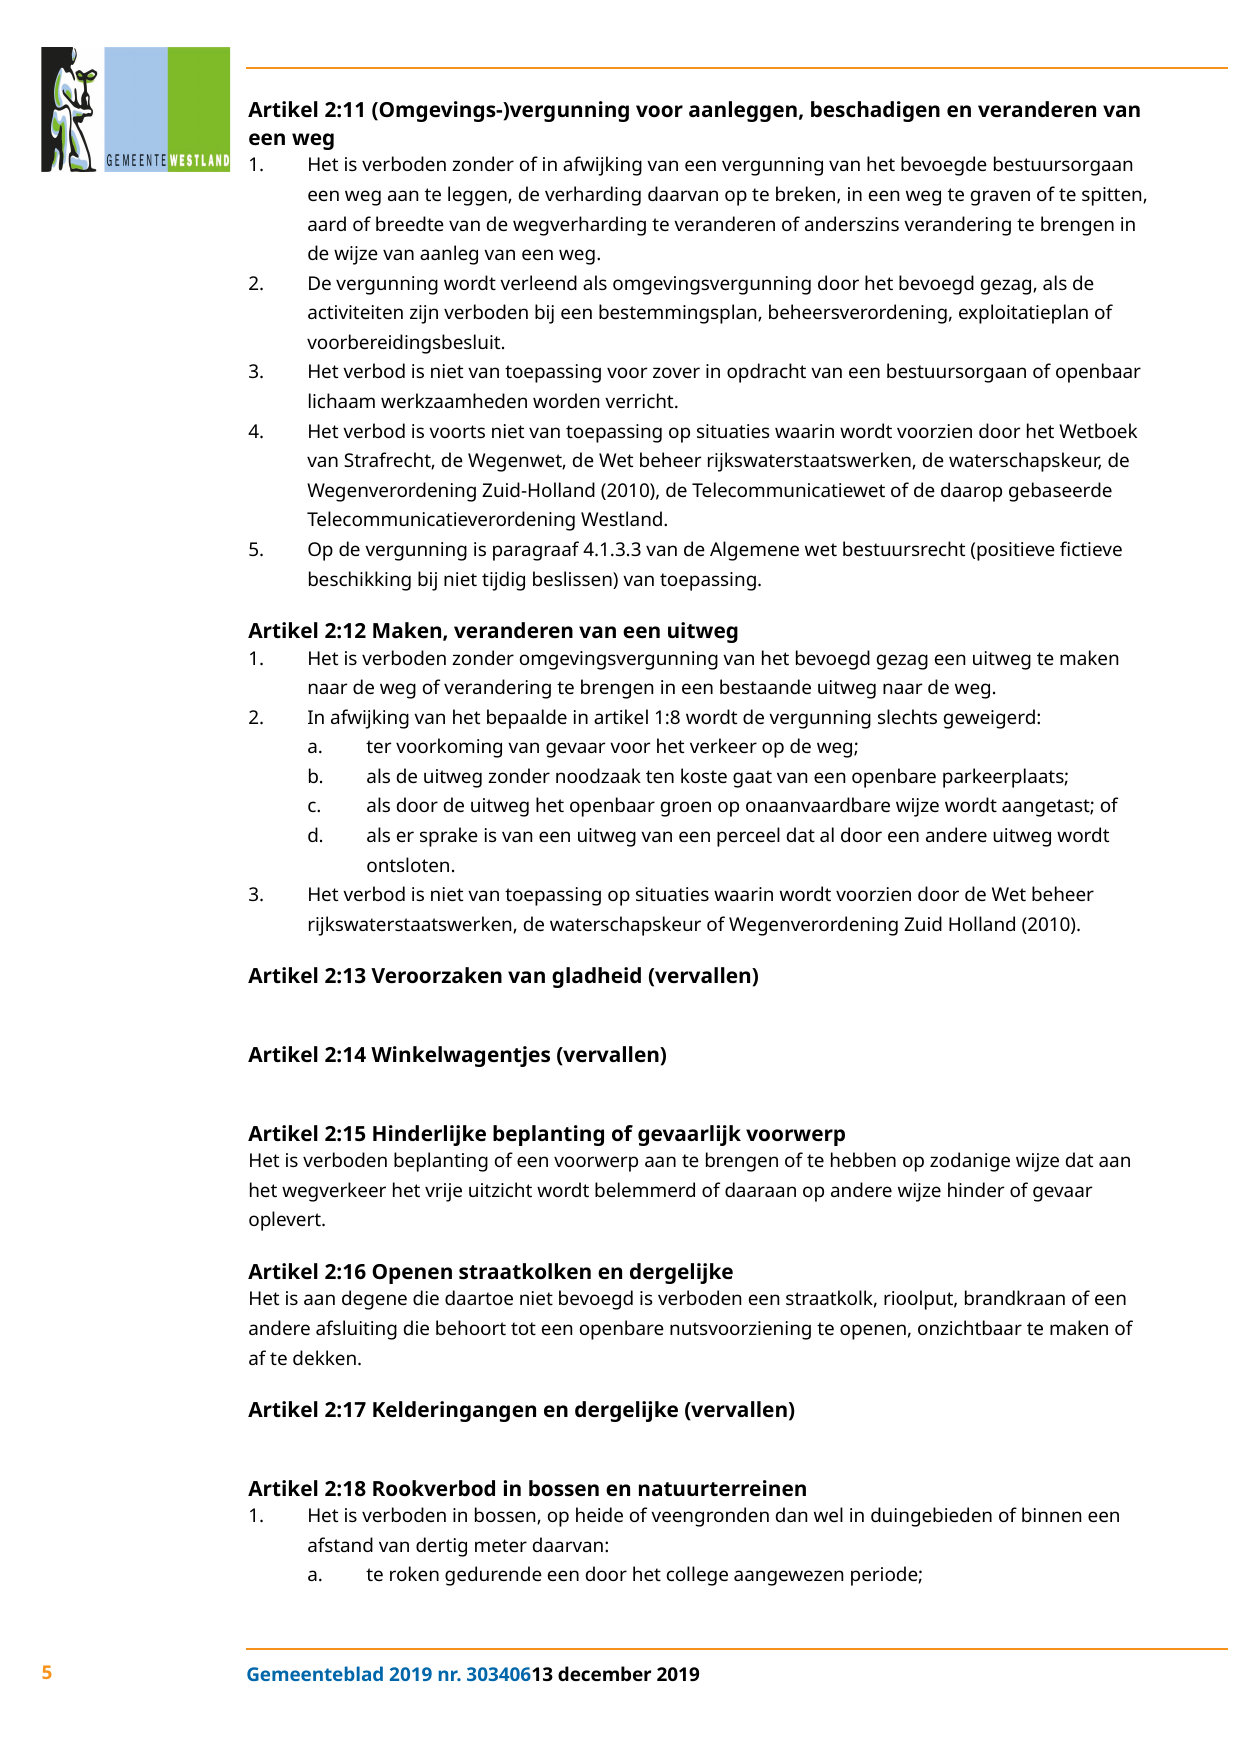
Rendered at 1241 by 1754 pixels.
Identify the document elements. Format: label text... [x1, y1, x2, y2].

list In afwijking van het bepaalde in artikel 1:8 wordt de vergunning slechts geweigerd: [248, 704, 1152, 729]
list als door de uitweg het openbaar groen op onaanvaardbare wijze wordt aangetast; of [307, 793, 1152, 818]
text Artikel 2:17 Kelderingangen en dergelijke (vervallen) [248, 1395, 1152, 1423]
list Het is verboden zonder of in afwijking van een vergunning van het bevoegde bestuursorgaan een weg aan te leggen, de verharding daarvan op te breken, in een weg te graven of te spitten, aard of breedte van de wegverharding te veranderen of anderszins verandering te brengen in de wijze van aanleg van een weg. [248, 152, 1152, 266]
text Artikel 2:11 (Omgevings-)vergunning voor aanleggen, beschadigen en veranderen van een weg [248, 95, 1152, 152]
list De vergunning wordt verleend als omgevingsvergunning door het bevoegd gezag, als de activiteiten zijn verboden bij een bestemmingsplan, beheersverordening, exploitatieplan of voorbereidingsbesluit. [248, 270, 1152, 355]
list Het is verboden in bossen, op heide of veengronden dan wel in duingebieden of binnen een afstand van dertig meter daarvan: [248, 1502, 1152, 1558]
list Op de vergunning is paragraaf 4.1.3.3 van de Algemene wet bestuursrecht (positieve fictieve beschikking bij niet tijdig beslissen) van toepassing. [248, 536, 1152, 592]
list te roken gedurende een door het college aangewezen periode; [307, 1562, 1152, 1587]
text Artikel 2:13 Veroorzaken van gladheid (vervallen) [248, 961, 1152, 990]
text Artikel 2:16 Openen straatkolken en dergelijke [248, 1257, 1152, 1286]
picture [41, 47, 231, 172]
list als de uitweg zonder noodzaak ten koste gaat van een openbare parkeerplaats; [307, 763, 1152, 789]
text Artikel 2:18 Rookverbod in bossen en natuurterreinen [248, 1474, 1152, 1502]
text Artikel 2:15 Hinderlijke beplanting of gevaarlijk voorwerp [248, 1119, 1152, 1147]
text Het is aan degene die daartoe niet bevoegd is verboden een straatkolk, rioolput, brandkraan of een andere afsluiting die behoort tot een openbare nutsvoorziening te openen, onzichtbaar te maken of af te dekken. [248, 1286, 1152, 1370]
list Het verbod is voorts niet van toepassing op situaties waarin wordt voorzien door het Wetboek van Strafrecht, de Wegenwet, de Wet beheer rijkswaterstaatswerken, de waterschapskeur, de Wegenverordening Zuid-Holland (2010), de Telecommunicatiewet of de daarop gebaseerde Telecommunicatieverordening Westland. [248, 418, 1152, 532]
text Artikel 2:12 Maken, veranderen van een uitweg [248, 616, 1152, 645]
text Het is verboden beplanting of een voorwerp aan te brengen of te hebben op zodanige wijze dat aan het wegverkeer het vrije uitzicht wordt belemmerd of daaraan op andere wijze hinder of gevaar oplevert. [248, 1147, 1152, 1232]
list Het verbod is niet van toepassing op situaties waarin wordt voorzien door de Wet beheer rijkswaterstaatswerken, de waterschapskeur of Wegenverordening Zuid Holland (2010). [248, 881, 1152, 937]
list ter voorkoming van gevaar voor het verkeer op de weg; [307, 733, 1152, 759]
text Artikel 2:14 Winkelwagentjes (vervallen) [248, 1040, 1152, 1069]
list als er sprake is van een uitweg van een perceel dat al door een andere uitweg wordt ontsloten. [307, 822, 1152, 877]
list Het is verboden zonder omgevingsvergunning van het bevoegd gezag een uitweg te maken naar de weg of verandering te brengen in een bestaande uitweg naar de weg. [248, 645, 1152, 700]
list Het verbod is niet van toepassing voor zover in opdracht van een bestuursorgaan of openbaar lichaam werkzaamheden worden verricht. [248, 359, 1152, 414]
